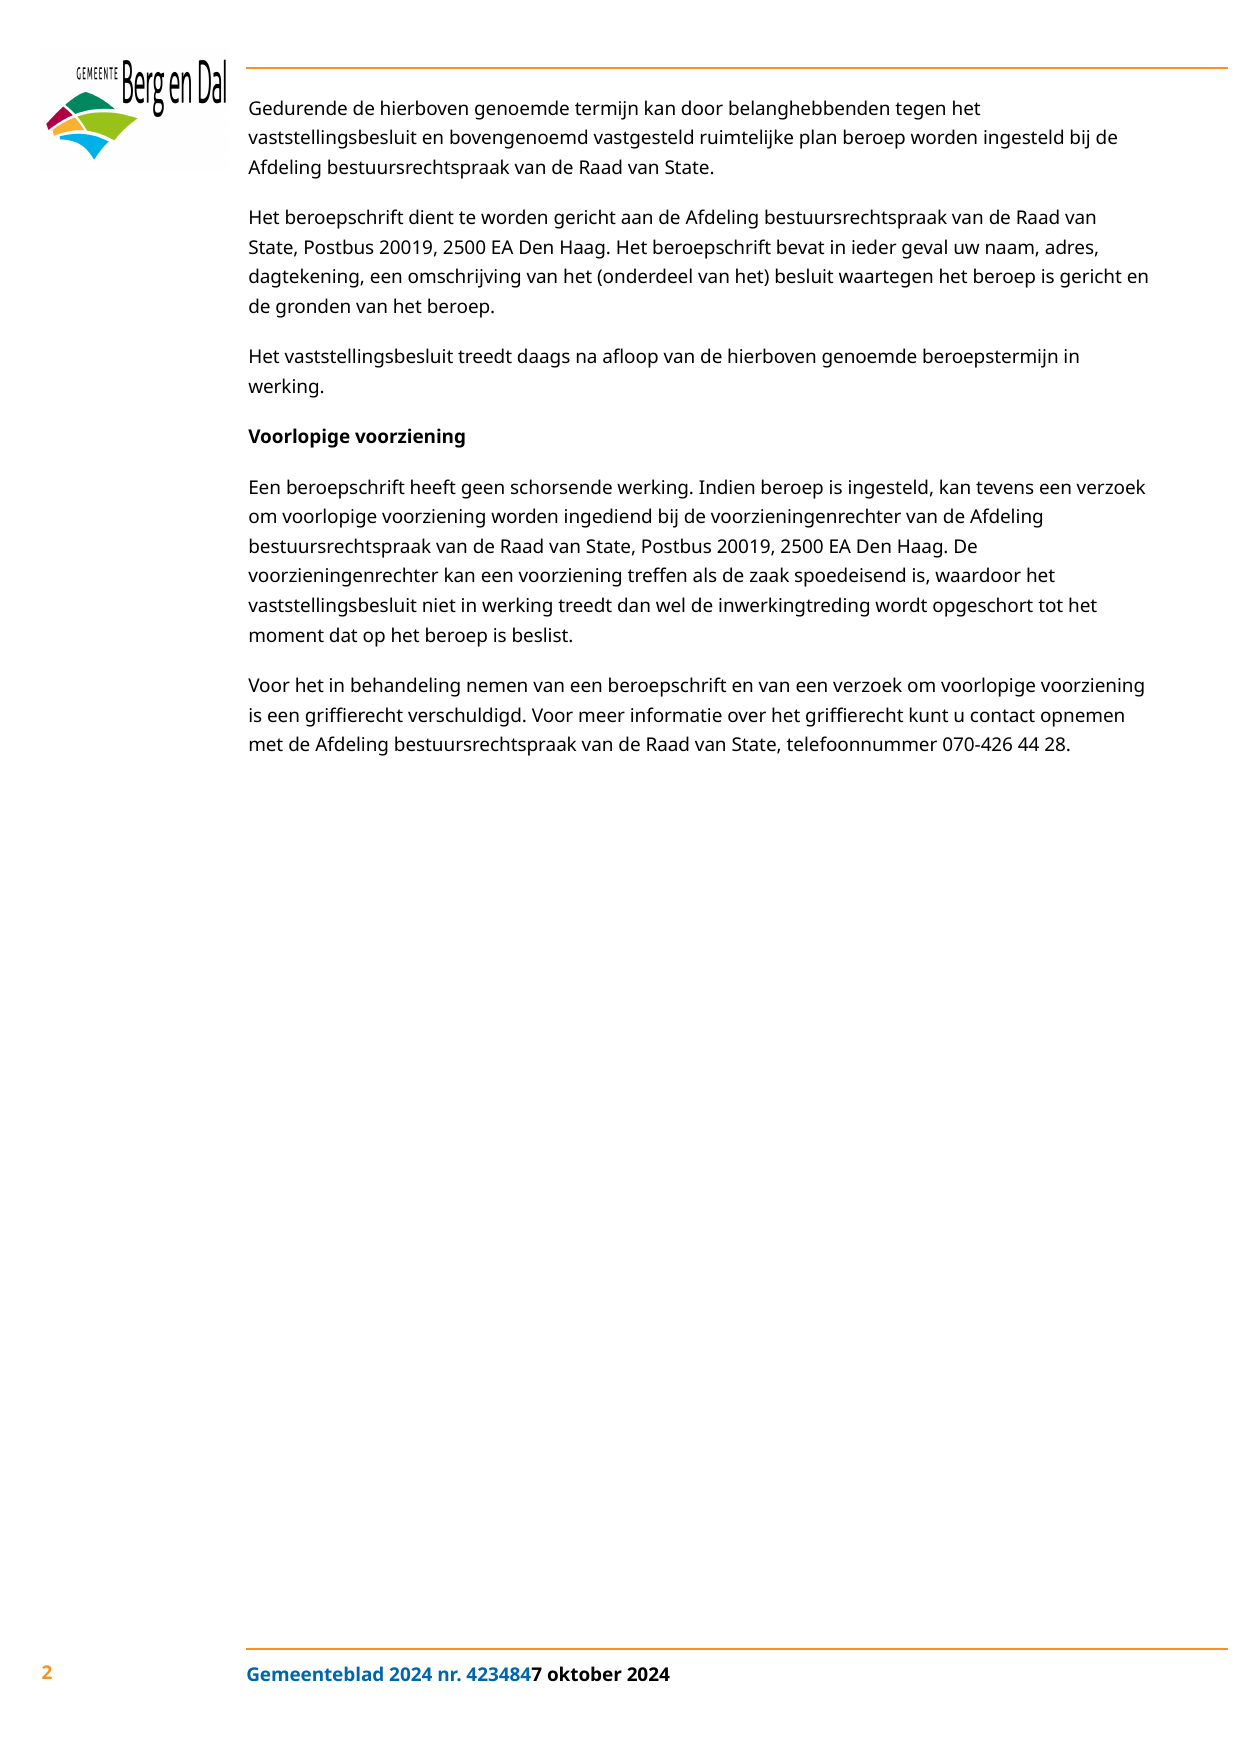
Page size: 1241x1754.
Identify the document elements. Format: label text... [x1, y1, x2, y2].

text Het beroepschrift dient te worden gericht aan de Afdeling bestuursrechtspraak van de Raad van State, Postbus 20019, 2500 EA Den Haag. Het beroepschrift bevat in ieder geval uw naam, adres, dagtekening, een omschrijving van het (onderdeel van het) besluit waartegen het beroep is gericht en de gronden van het beroep. [248, 204, 1152, 319]
text Een beroepschrift heeft geen schorsende werking. Indien beroep is ingesteld, kan tevens een verzoek om voorlopige voorziening worden ingediend bij de voorzieningenrechter van de Afdeling bestuursrechtspraak van de Raad van State, Postbus 20019, 2500 EA Den Haag. De voorzieningenrechter kan een voorziening treffen als de zaak spoedeisend is, waardoor het vaststellingsbesluit niet in werking treedt dan wel de inwerkingtreding wordt opgeschort tot het moment dat op het beroep is beslist. [248, 474, 1152, 648]
text Het vaststellingsbesluit treedt daags na afloop van de hierboven genoemde beroepstermijn in werking. [248, 343, 1152, 399]
text Gedurende de hierboven genoemde termijn kan door belanghebbenden tegen het vaststellingsbesluit en bovengenoemd vastgesteld ruimtelijke plan beroep worden ingesteld bij de Afdeling bestuursrechtspraak van de Raad van State. [248, 95, 1152, 180]
text Voor het in behandeling nemen van een beroepschrift en van een verzoek om voorlopige voorziening is een griffierecht verschuldigd. Voor meer informatie over het griffierecht kunt u contact opnemen met de Afdeling bestuursrechtspraak van de Raad van State, telefoonnummer 070-426 44 28. [248, 672, 1152, 757]
text Voorlopige voorziening [248, 423, 1152, 449]
picture [41, 47, 231, 172]
